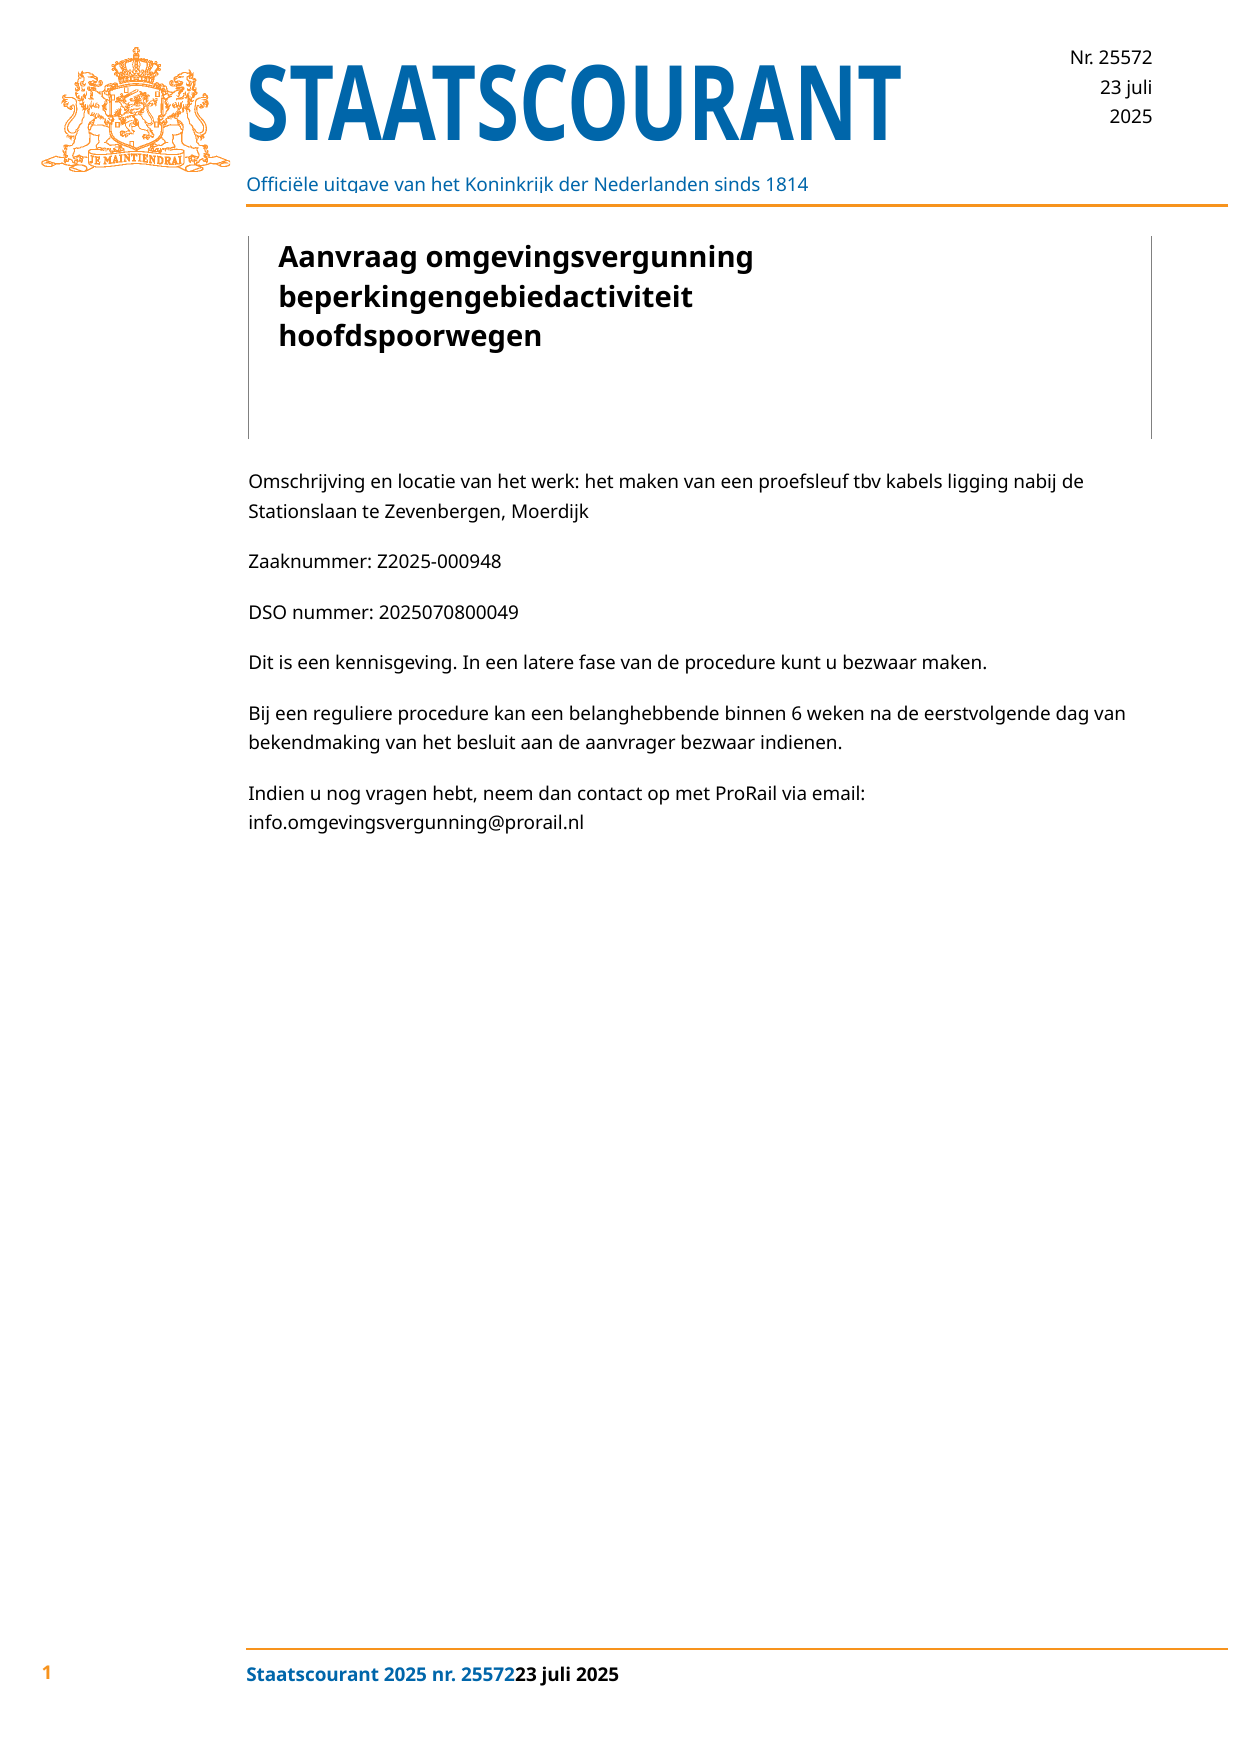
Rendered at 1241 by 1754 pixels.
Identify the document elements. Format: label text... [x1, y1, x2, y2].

table_header [850, 236, 912, 413]
text Indien u nog vragen hebt, neem dan contact op met ProRail via email: info.omgevingsvergunning@prorail.nl [248, 780, 1152, 835]
table_header Aanvraag omgevingsvergunning beperkingengebiedactiviteit hoofdspoorwegen [249, 236, 850, 439]
text Zaaknummer: Z2025-000948 [248, 549, 1152, 574]
table_header [850, 414, 1151, 439]
picture [912, 236, 1090, 414]
text Omschrijving en locatie van het werk: het maken van een proefsleuf tbv kabels ligging nabij de Stationslaan te Zevenbergen, Moerdijk [248, 469, 1152, 524]
text Dit is een kennisgeving. In een latere fase van de procedure kunt u bezwaar maken. [248, 649, 1152, 675]
text Bij een reguliere procedure kan een belanghebbende binnen 6 weken na de eerstvolgende dag van bekendmaking van het besluit aan de aanvrager bezwaar indienen. [248, 700, 1152, 755]
table_header [1090, 236, 1151, 413]
text DSO nummer: 2025070800049 [248, 599, 1152, 625]
picture [41, 47, 231, 172]
